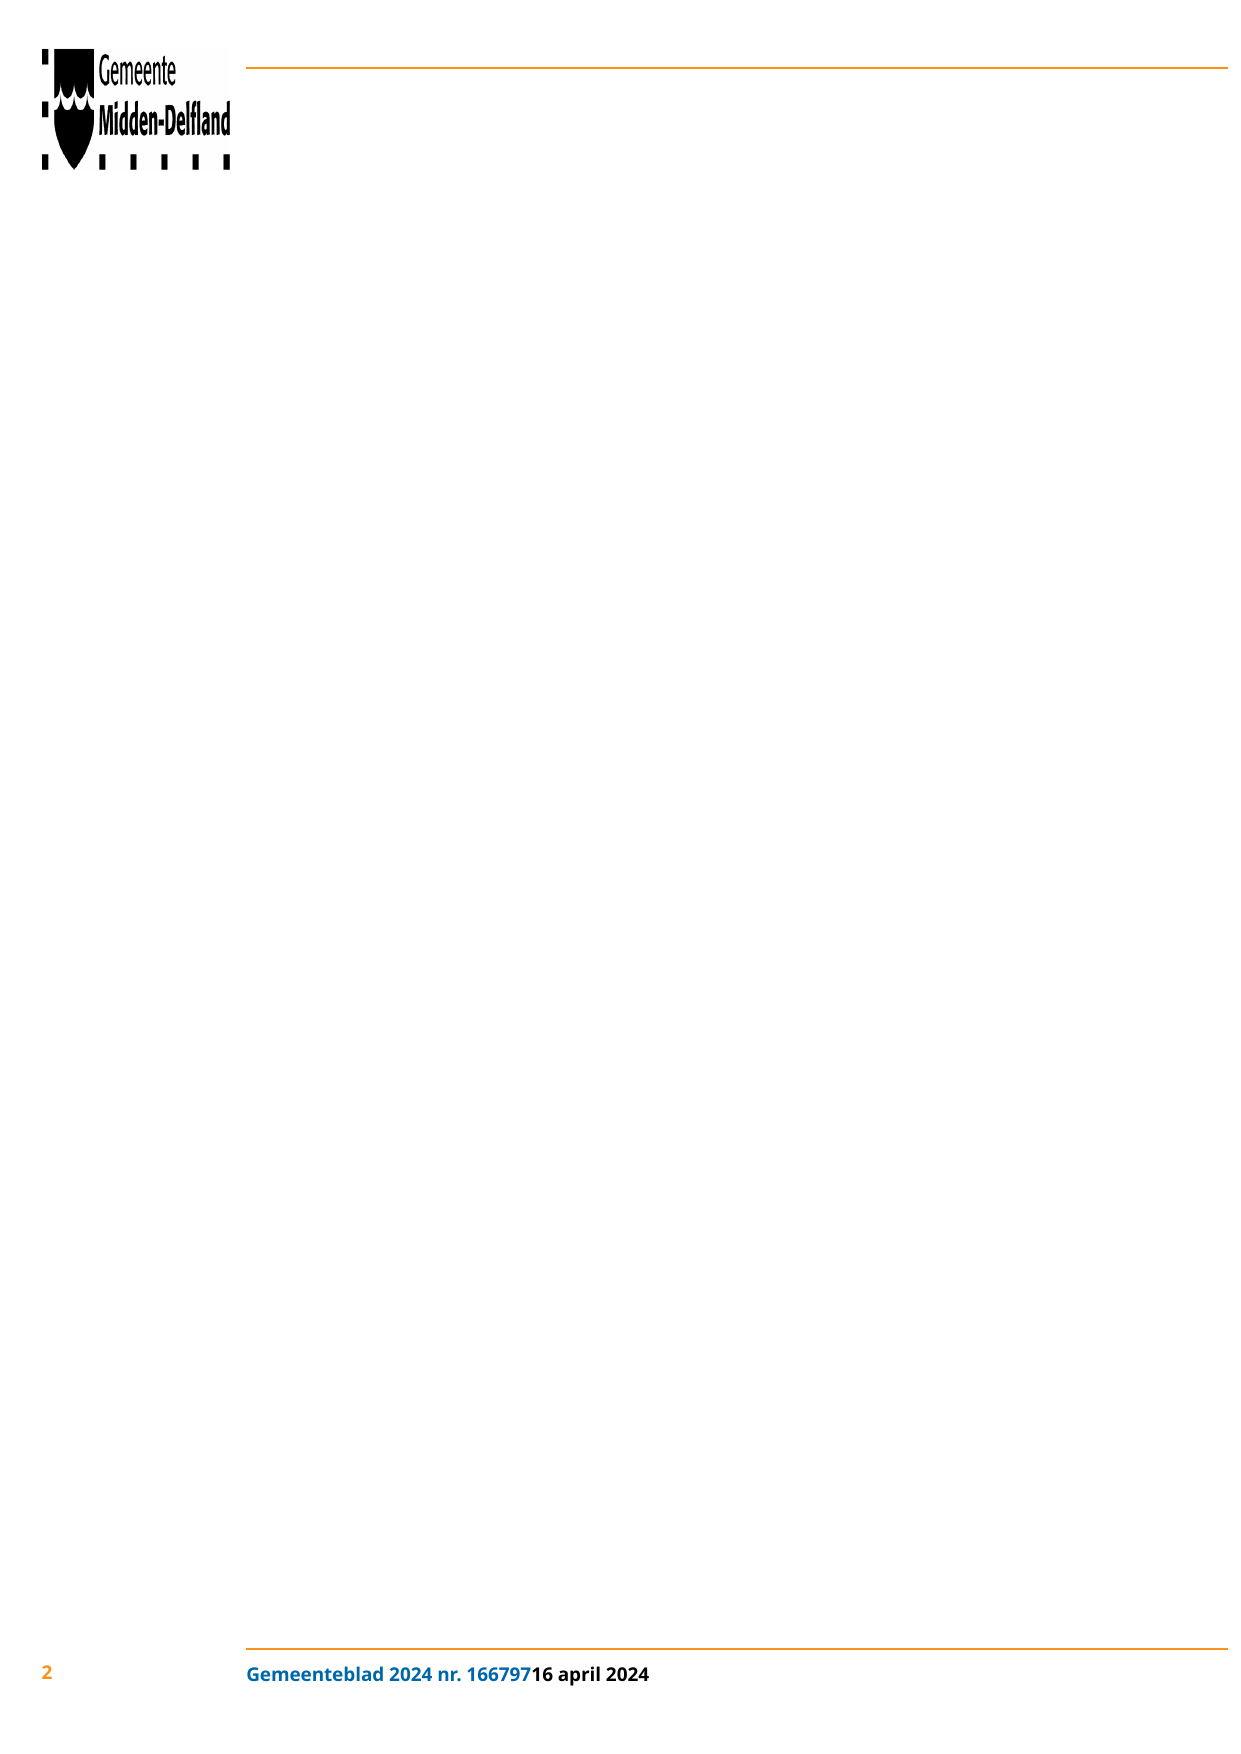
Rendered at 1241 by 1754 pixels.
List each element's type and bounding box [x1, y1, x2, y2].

picture [41, 47, 231, 172]
